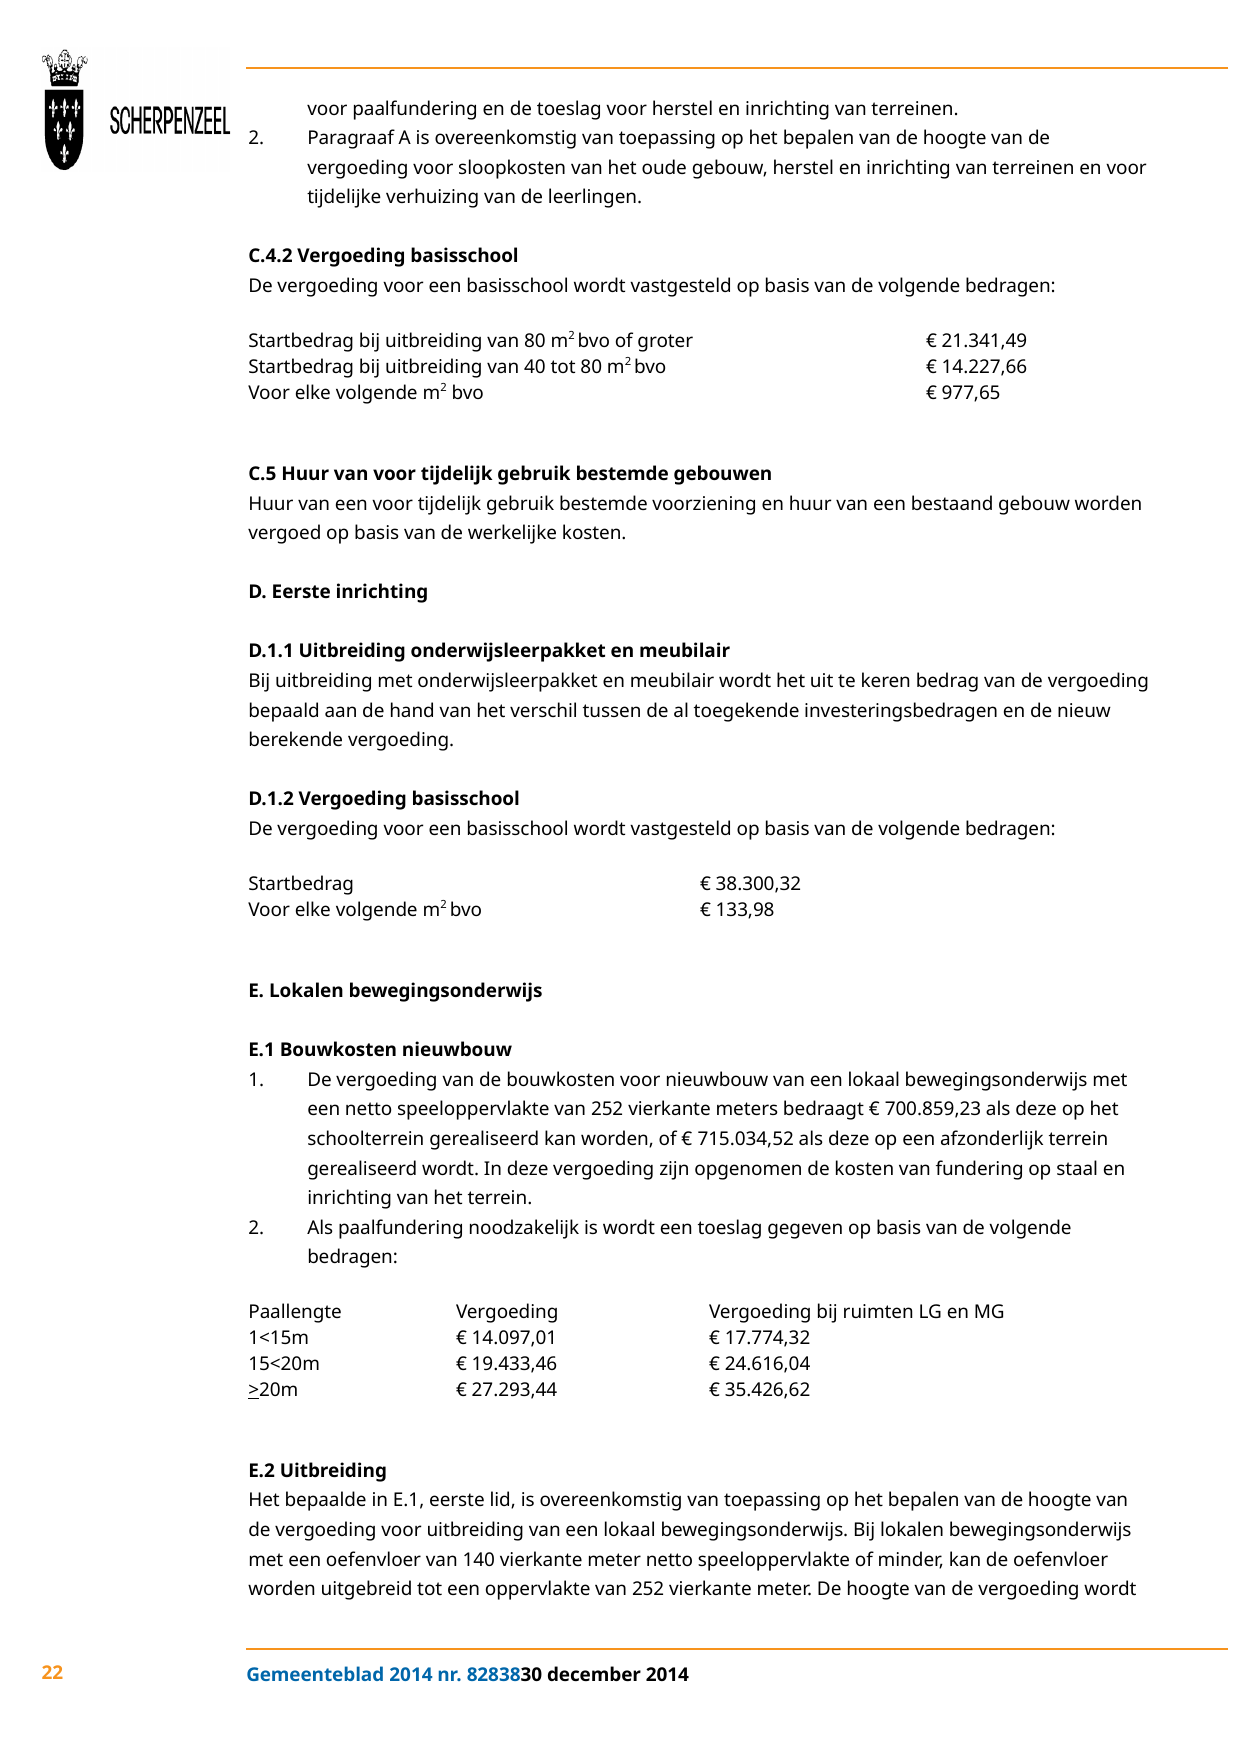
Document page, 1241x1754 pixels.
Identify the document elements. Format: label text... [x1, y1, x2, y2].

list voor paalfundering en de toeslag voor herstel en inrichting van terreinen. [248, 95, 1152, 121]
table_cell € 27.293,44 [456, 1376, 709, 1402]
text D.1.2 Vergoeding basisschool [248, 786, 1152, 811]
table_cell 1<15m [248, 1325, 456, 1350]
table_cell Voor elke volgende m2 bvo [248, 896, 700, 922]
table_cell € 977,65 [926, 379, 1152, 405]
text Huur van een voor tijdelijk gebruik bestemde voorziening en huur van een bestaand gebouw worden vergoed op basis van de werkelijke kosten. [248, 490, 1152, 545]
text E. Lokalen bewegingsonderwijs [248, 977, 1152, 1003]
table_header Vergoeding bij ruimten LG en MG [709, 1299, 1152, 1324]
list Paragraaf A is overeenkomstig van toepassing op het bepalen van de hoogte van de vergoeding voor sloopkosten van het oude gebouw, herstel en inrichting van terreinen en voor tijdelijke verhuizing van de leerlingen. [248, 124, 1152, 209]
text C.5 Huur van voor tijdelijk gebruik bestemde gebouwen [248, 460, 1152, 486]
table_cell € 35.426,62 [709, 1376, 1152, 1402]
table_header Paallengte [248, 1299, 456, 1324]
picture [41, 47, 231, 172]
table_header Startbedrag bij uitbreiding van 80 m2 bvo of groter [248, 328, 926, 353]
table_cell € 17.774,32 [709, 1325, 1152, 1350]
table_cell € 14.227,66 [926, 353, 1152, 379]
text C.4.2 Vergoeding basisschool [248, 243, 1152, 268]
table_cell Startbedrag bij uitbreiding van 40 tot 80 m2 bvo [248, 353, 926, 379]
text De vergoeding voor een basisschool wordt vastgesteld op basis van de volgende bedragen: [248, 815, 1152, 841]
table_header € 38.300,32 [700, 870, 1152, 896]
text E.1 Bouwkosten nieuwbouw [248, 1036, 1152, 1062]
table_cell € 14.097,01 [456, 1325, 709, 1350]
table_cell >20m [248, 1376, 456, 1402]
table_header Startbedrag [248, 870, 700, 896]
table_header Vergoeding [456, 1299, 709, 1324]
text E.2 Uitbreiding [248, 1457, 1152, 1483]
text De vergoeding voor een basisschool wordt vastgesteld op basis van de volgende bedragen: [248, 272, 1152, 298]
text D. Eerste inrichting [248, 578, 1152, 604]
table_cell Voor elke volgende m2 bvo [248, 379, 926, 405]
table_cell € 19.433,46 [456, 1350, 709, 1376]
text Het bepaalde in E.1, eerste lid, is overeenkomstig van toepassing op het bepalen van de hoogte van de vergoeding voor uitbreiding van een lokaal bewegingsonderwijs. Bij lokalen bewegingsonderwijs met een oefenvloer van 140 vierkante meter netto speeloppervlakte of minder, kan de oefenvloer worden uitgebreid tot een oppervlakte van 252 vierkante meter. De hoogte van de vergoeding wordt [248, 1487, 1152, 1601]
text D.1.1 Uitbreiding onderwijsleerpakket en meubilair [248, 638, 1152, 663]
list De vergoeding van de bouwkosten voor nieuwbouw van een lokaal bewegingsonderwijs met een netto speeloppervlakte van 252 vierkante meters bedraagt € 700.859,23 als deze op het schoolterrein gerealiseerd kan worden, of € 715.034,52 als deze op een afzonderlijk terrein gerealiseerd wordt. In deze vergoeding zijn opgenomen de kosten van fundering op staal en inrichting van het terrein. [248, 1066, 1152, 1210]
list Als paalfundering noodzakelijk is wordt een toeslag gegeven op basis van de volgende bedragen: [248, 1214, 1152, 1269]
table_cell € 133,98 [700, 896, 1152, 922]
table_cell 15<20m [248, 1350, 456, 1376]
table_cell € 24.616,04 [709, 1350, 1152, 1376]
table_header € 21.341,49 [926, 328, 1152, 353]
text Bij uitbreiding met onderwijsleerpakket en meubilair wordt het uit te keren bedrag van de vergoeding bepaald aan de hand van het verschil tussen de al toegekende investeringsbedragen en de nieuw berekende vergoeding. [248, 667, 1152, 752]
